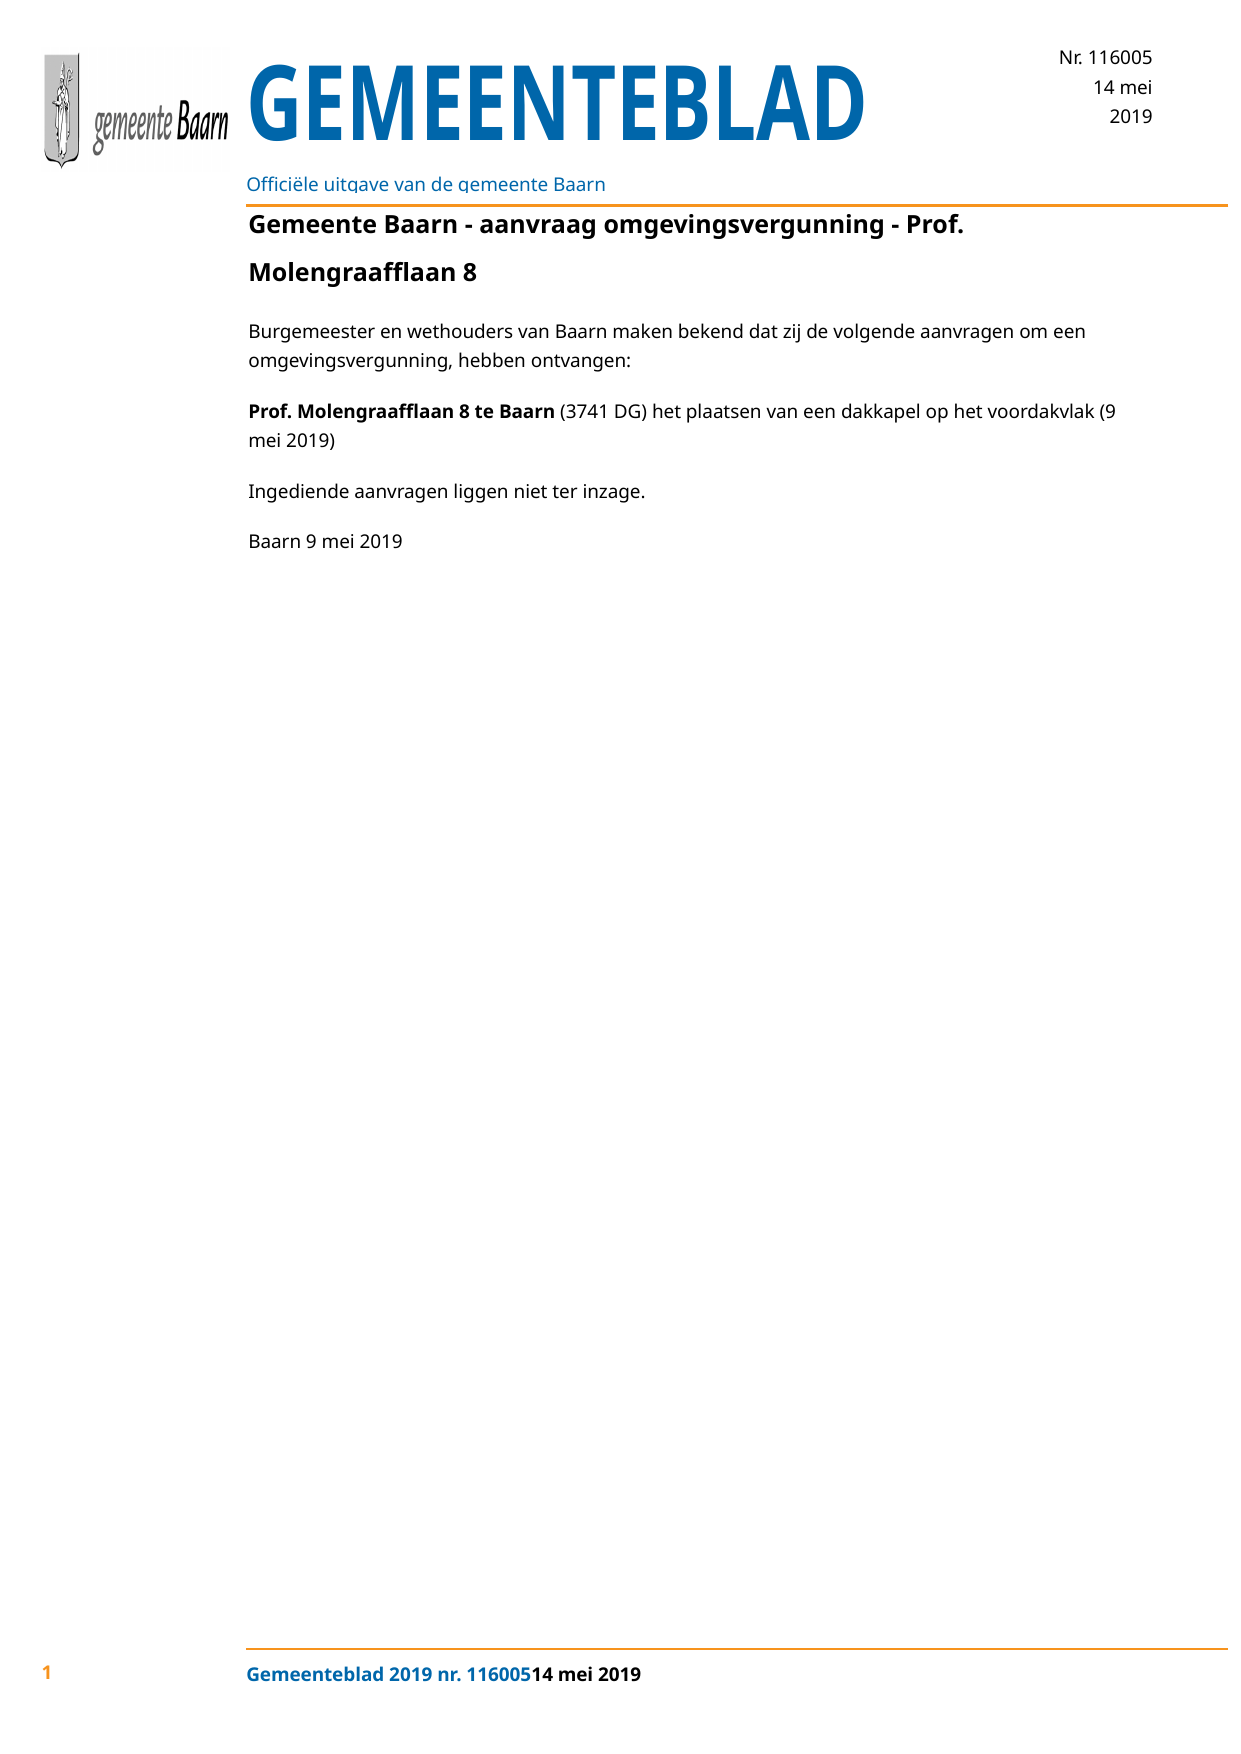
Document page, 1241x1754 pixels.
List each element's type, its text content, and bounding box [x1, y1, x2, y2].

text Gemeente Baarn - aanvraag omgevingsvergunning - Prof. Molengraafflaan 8 [248, 207, 1152, 288]
text Burgemeester en wethouders van Baarn maken bekend dat zij de volgende aanvragen om een omgevingsvergunning, hebben ontvangen: [248, 318, 1152, 373]
text Ingediende aanvragen liggen niet ter inzage. [248, 478, 1152, 504]
text Baarn 9 mei 2019 [248, 528, 1152, 554]
text Prof. Molengraafflaan 8 te Baarn (3741 DG) het plaatsen van een dakkapel op het voordakvlak (9 mei 2019) [248, 398, 1152, 453]
picture [41, 47, 231, 172]
